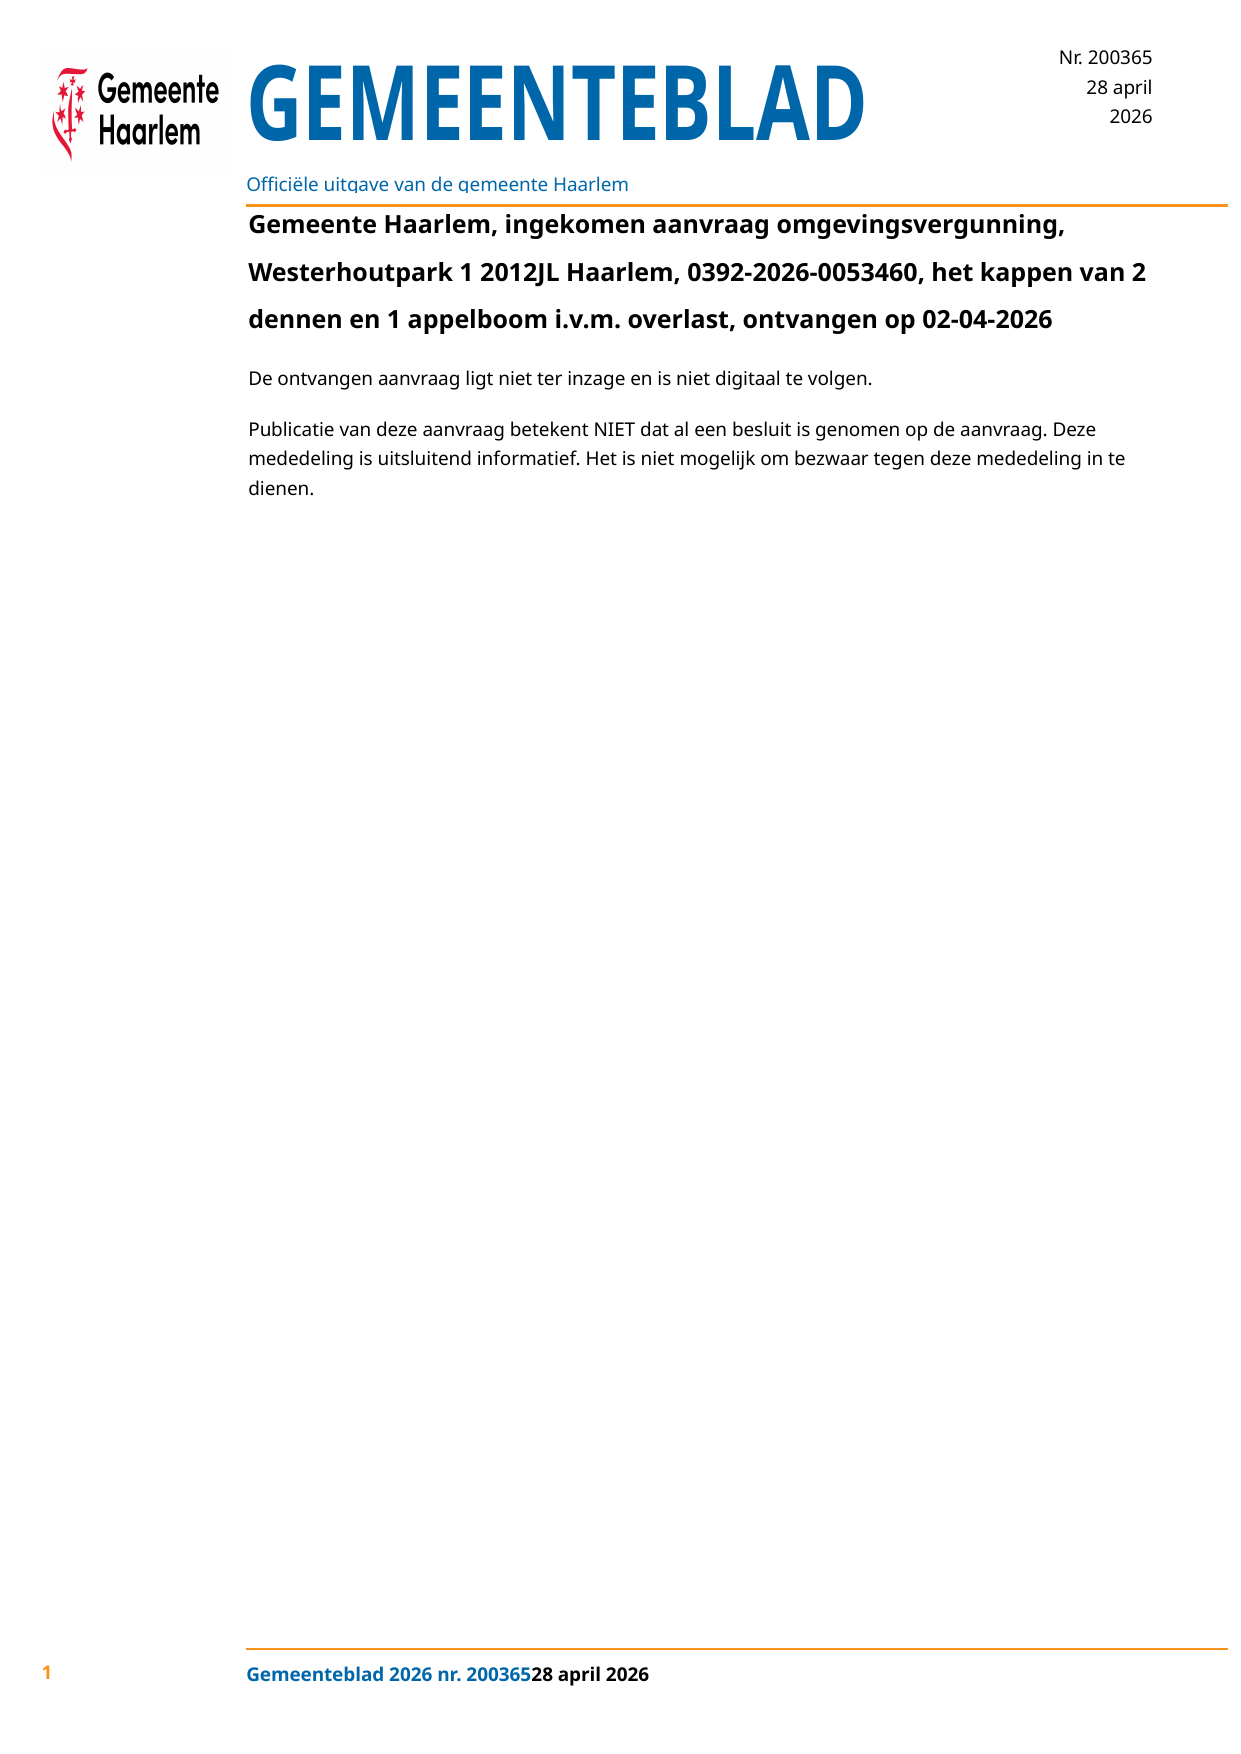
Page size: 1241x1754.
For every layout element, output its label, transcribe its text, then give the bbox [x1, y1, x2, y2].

text Gemeente Haarlem, ingekomen aanvraag omgevingsvergunning, Westerhoutpark 1 2012JL Haarlem, 0392-2026-0053460, het kappen van 2 dennen en 1 appelboom i.v.m. overlast, ontvangen op 02-04-2026 [248, 207, 1152, 336]
text Publicatie van deze aanvraag betekent NIET dat al een besluit is genomen op de aanvraag. Deze mededeling is uitsluitend informatief. Het is niet mogelijk om bezwaar tegen deze mededeling in te dienen. [248, 416, 1152, 501]
picture [41, 47, 231, 172]
text De ontvangen aanvraag ligt niet ter inzage en is niet digitaal te volgen. [248, 366, 1152, 391]
